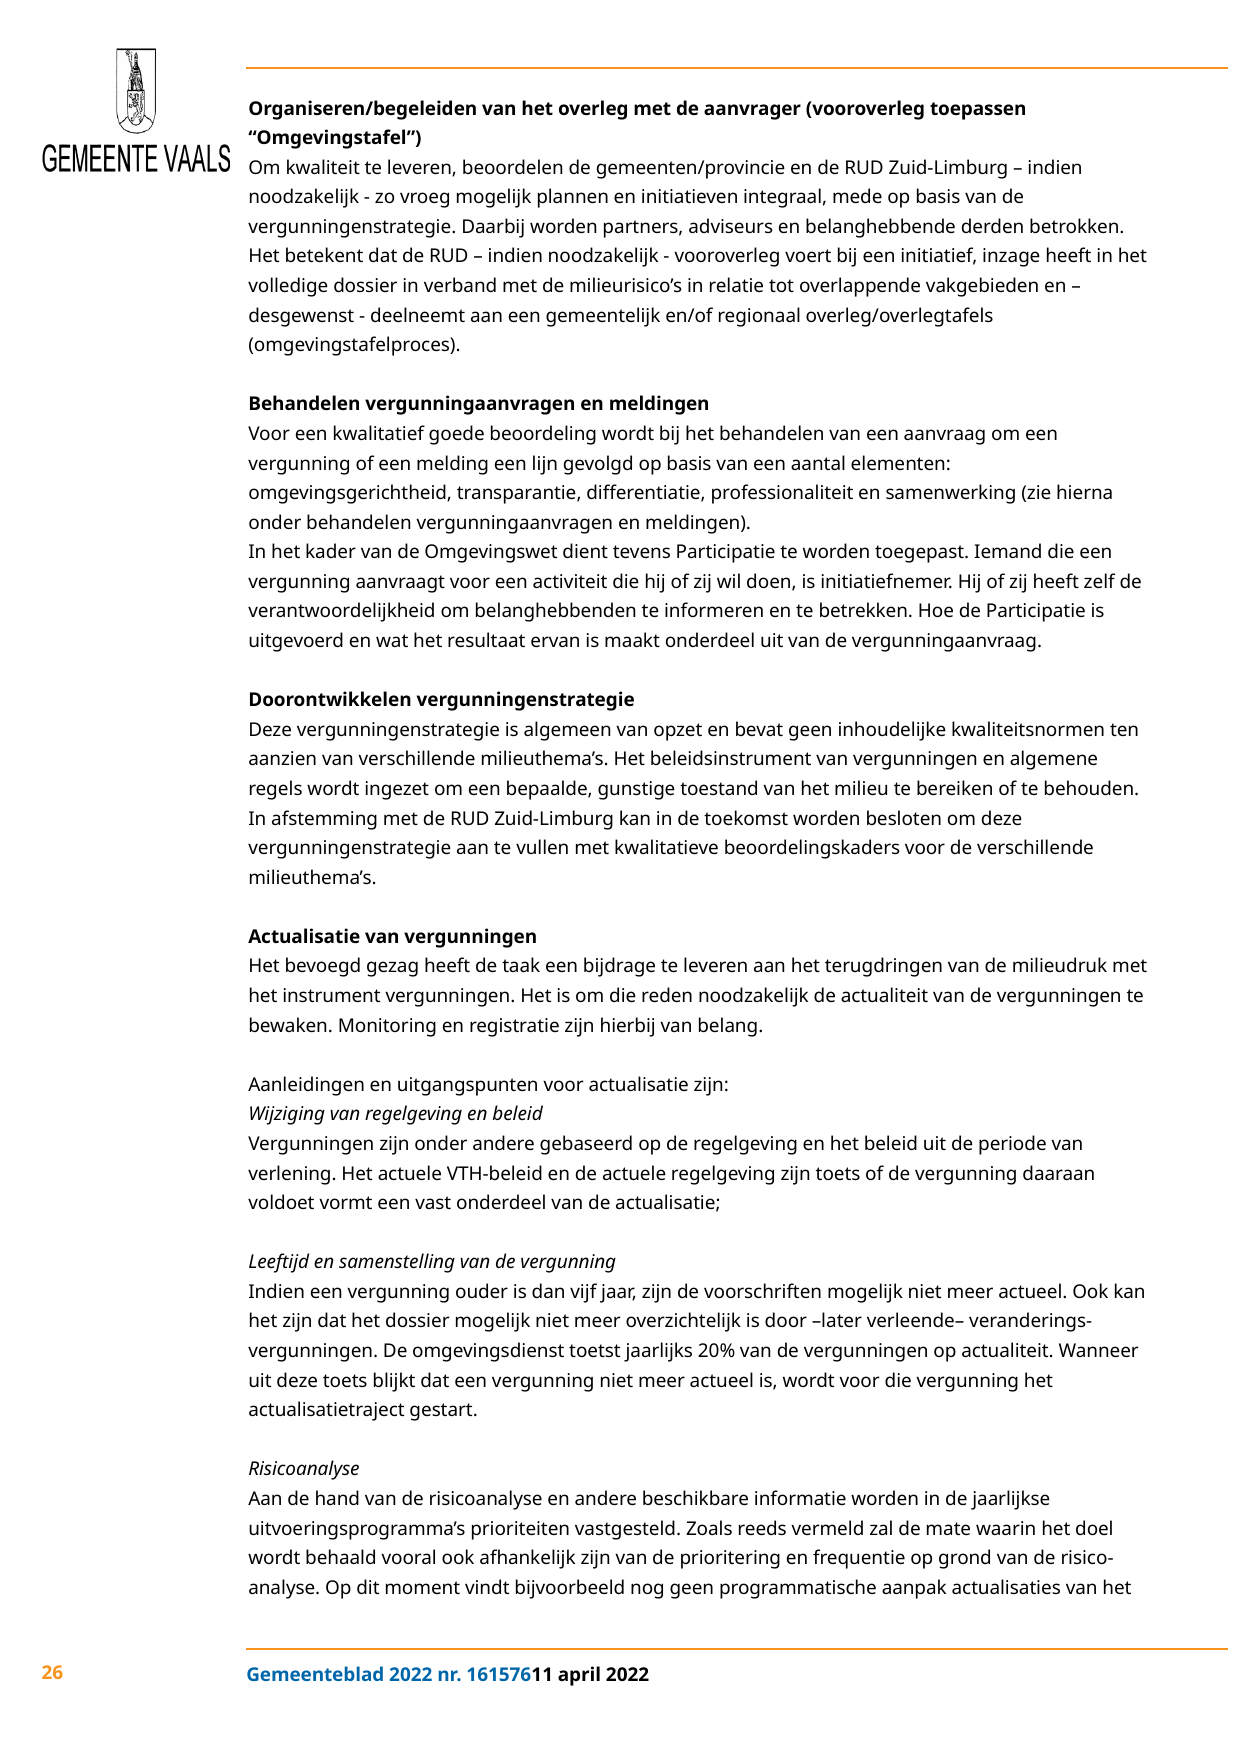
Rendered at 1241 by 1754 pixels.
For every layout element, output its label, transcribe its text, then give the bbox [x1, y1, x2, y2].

text Aanleidingen en uitgangspunten voor actualisatie zijn: [248, 1071, 1152, 1097]
text Voor een kwalitatief goede beoordeling wordt bij het behandelen van een aanvraag om een vergunning of een melding een lijn gevolgd op basis van een aantal elementen: omgevingsgerichtheid, transparantie, differentiatie, professionaliteit en samenwerking (zie hierna onder behandelen vergunningaanvragen en meldingen). [248, 420, 1152, 535]
text Organiseren/begeleiden van het overleg met de aanvrager (vooroverleg toepassen “Omgevingstafel”) [248, 95, 1152, 150]
text Leeftijd en samenstelling van de vergunning [248, 1248, 1152, 1274]
text In het kader van de Omgevingswet dient tevens Participatie te worden toegepast. Iemand die een vergunning aanvraagt voor een activiteit die hij of zij wil doen, is initiatiefnemer. Hij of zij heeft zelf de verantwoordelijkheid om belanghebbenden te informeren en te betrekken. Hoe de Participatie is uitgevoerd en wat het resultaat ervan is maakt onderdeel uit van de vergunningaanvraag. [248, 538, 1152, 653]
text Aan de hand van de risicoanalyse en andere beschikbare informatie worden in de jaarlijkse uitvoeringsprogramma’s prioriteiten vastgesteld. Zoals reeds vermeld zal de mate waarin het doel wordt behaald vooral ook afhankelijk zijn van de prioritering en frequentie op grond van de risico-analyse. Op dit moment vindt bijvoorbeeld nog geen programmatische aanpak actualisaties van het [248, 1485, 1152, 1600]
text Vergunningen zijn onder andere gebaseerd op de regelgeving en het beleid uit de periode van verlening. Het actuele VTH-beleid en de actuele regelgeving zijn toets of de vergunning daaraan voldoet vormt een vast onderdeel van de actualisatie; [248, 1130, 1152, 1215]
text Actualisatie van vergunningen [248, 923, 1152, 949]
text Het bevoegd gezag heeft de taak een bijdrage te leveren aan het terugdringen van de milieudruk met het instrument vergunningen. Het is om die reden noodzakelijk de actualiteit van de vergunningen te bewaken. Monitoring en registratie zijn hierbij van belang. [248, 953, 1152, 1038]
text Risicoanalyse [248, 1456, 1152, 1481]
text Doorontwikkelen vergunningenstrategie [248, 686, 1152, 712]
text Deze vergunningenstrategie is algemeen van opzet en bevat geen inhoudelijke kwaliteitsnormen ten aanzien van verschillende milieuthema’s. Het beleidsinstrument van vergunningen en algemene regels wordt ingezet om een bepaalde, gunstige toestand van het milieu te bereiken of te behouden. In afstemming met de RUD Zuid-Limburg kan in de toekomst worden besloten om deze vergunningenstrategie aan te vullen met kwalitatieve beoordelingskaders voor de verschillende milieuthema’s. [248, 716, 1152, 890]
text Indien een vergunning ouder is dan vijf jaar, zijn de voorschriften mogelijk niet meer actueel. Ook kan het zijn dat het dossier mogelijk niet meer overzichtelijk is door –later verleende– veranderings-vergunningen. De omgevingsdienst toetst jaarlijks 20% van de vergunningen op actualiteit. Wanneer uit deze toets blijkt dat een vergunning niet meer actueel is, wordt voor die vergunning het actualisatietraject gestart. [248, 1278, 1152, 1422]
text Behandelen vergunningaanvragen en meldingen [248, 391, 1152, 416]
picture [41, 47, 231, 172]
text Wijziging van regelgeving en beleid [248, 1101, 1152, 1126]
text Om kwaliteit te leveren, beoordelen de gemeenten/provincie en de RUD Zuid-Limburg – indien noodzakelijk - zo vroeg mogelijk plannen en initiatieven integraal, mede op basis van de vergunningenstrategie. Daarbij worden partners, adviseurs en belanghebbende derden betrokken. Het betekent dat de RUD – indien noodzakelijk - vooroverleg voert bij een initiatief, inzage heeft in het volledige dossier in verband met de milieurisico’s in relatie tot overlappende vakgebieden en – desgewenst - deelneemt aan een gemeentelijk en/of regionaal overleg/overlegtafels (omgevingstafelproces). [248, 154, 1152, 357]
